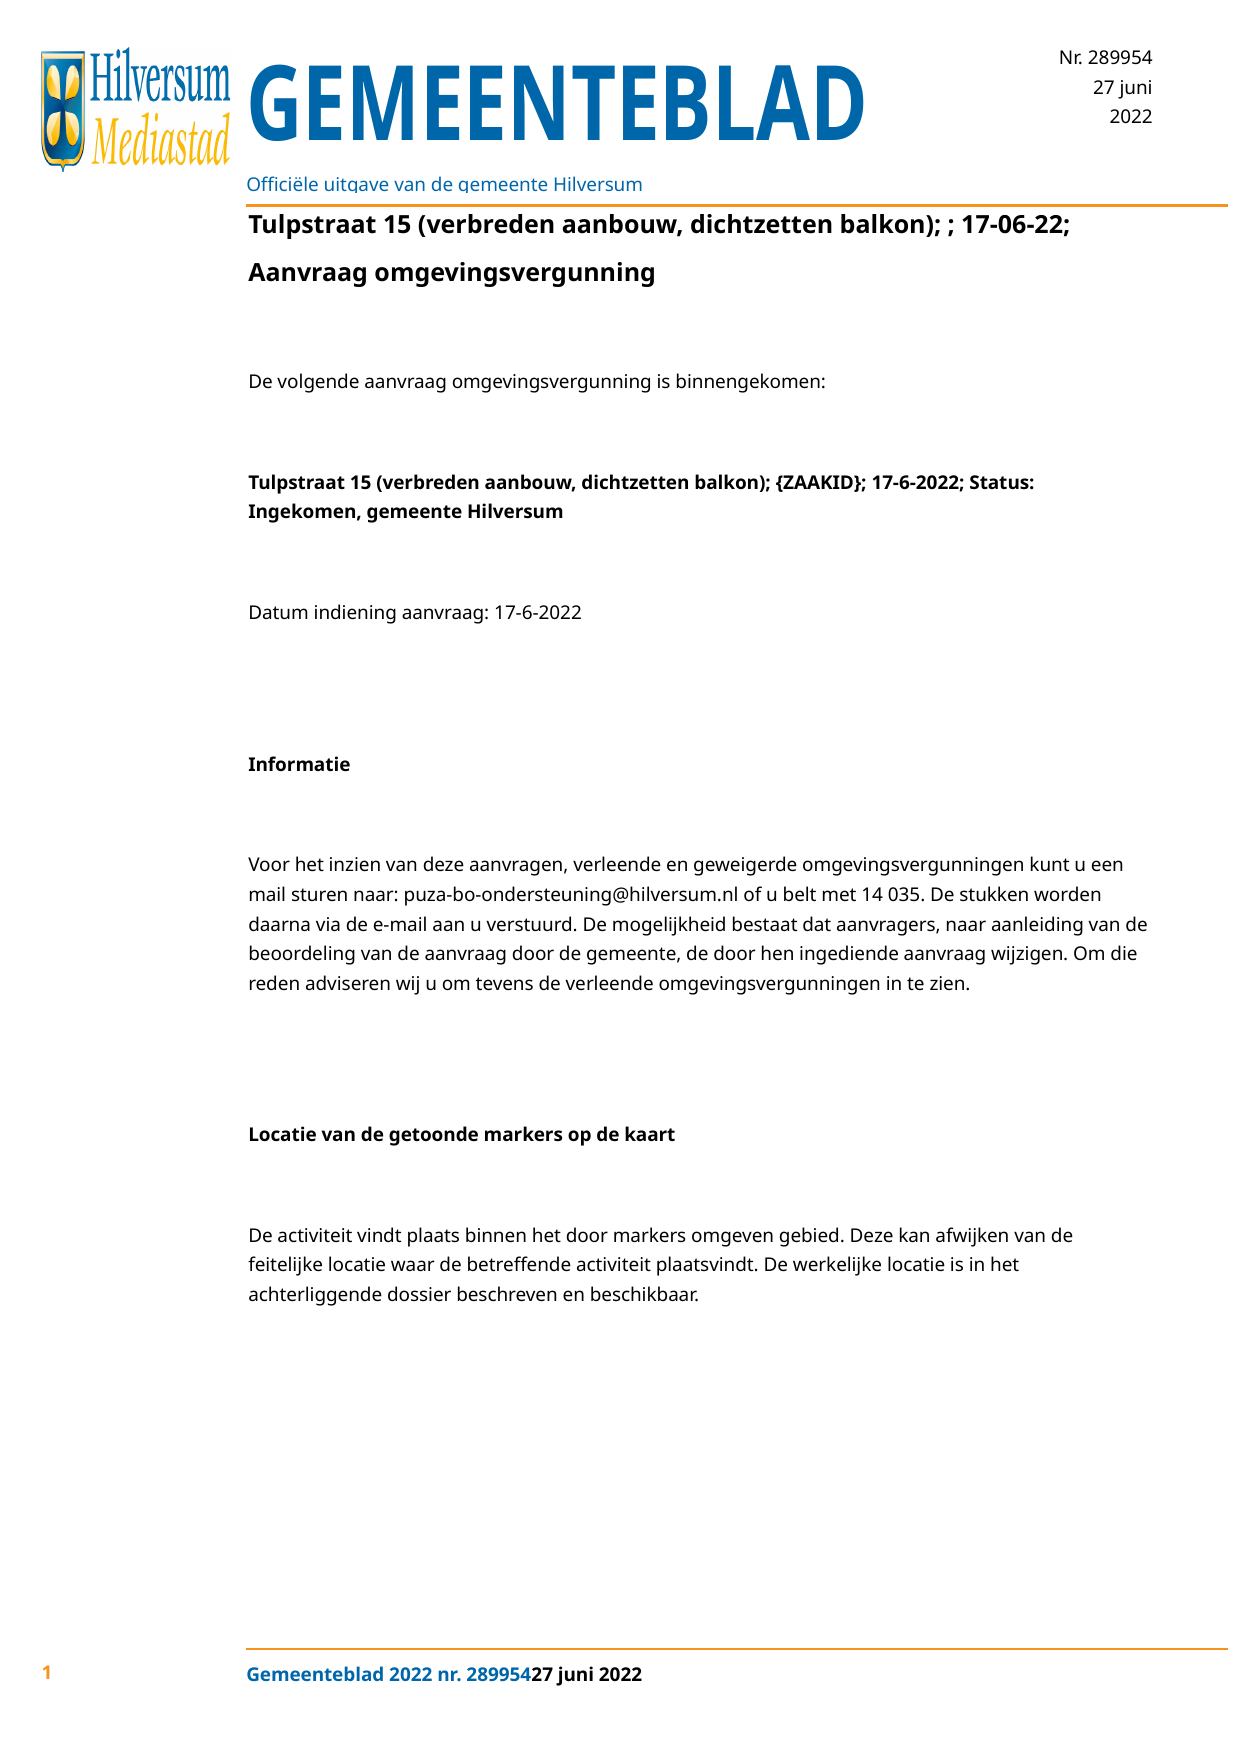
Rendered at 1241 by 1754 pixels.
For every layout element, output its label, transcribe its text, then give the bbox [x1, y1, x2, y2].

text Tulpstraat 15 (verbreden aanbouw, dichtzetten balkon); ; 17-06-22; Aanvraag omgevingsvergunning [248, 207, 1152, 288]
text Locatie van de getoonde markers op de kaart [248, 1121, 1152, 1147]
text Tulpstraat 15 (verbreden aanbouw, dichtzetten balkon); {ZAAKID}; 17-6-2022; Status: Ingekomen, gemeente Hilversum [248, 469, 1152, 524]
text Voor het inzien van deze aanvragen, verleende en geweigerde omgevingsvergunningen kunt u een mail sturen naar: puza-bo-ondersteuning@hilversum.nl of u belt met 14 035. De stukken worden daarna via de e-mail aan u verstuurd. De mogelijkheid bestaat dat aanvragers, naar aanleiding van de beoordeling van de aanvraag door de gemeente, de door hen ingediende aanvraag wijzigen. Om die reden adviseren wij u om tevens de verleende omgevingsvergunningen in te zien. [248, 852, 1152, 996]
picture [41, 47, 231, 172]
text Datum indiening aanvraag: 17-6-2022 [248, 599, 1152, 625]
text Informatie [248, 751, 1152, 777]
text De activiteit vindt plaats binnen het door markers omgeven gebied. Deze kan afwijken van de feitelijke locatie waar de betreffende activiteit plaatsvindt. De werkelijke locatie is in het achterliggende dossier beschreven en beschikbaar. [248, 1222, 1152, 1307]
text De volgende aanvraag omgevingsvergunning is binnengekomen: [248, 368, 1152, 394]
